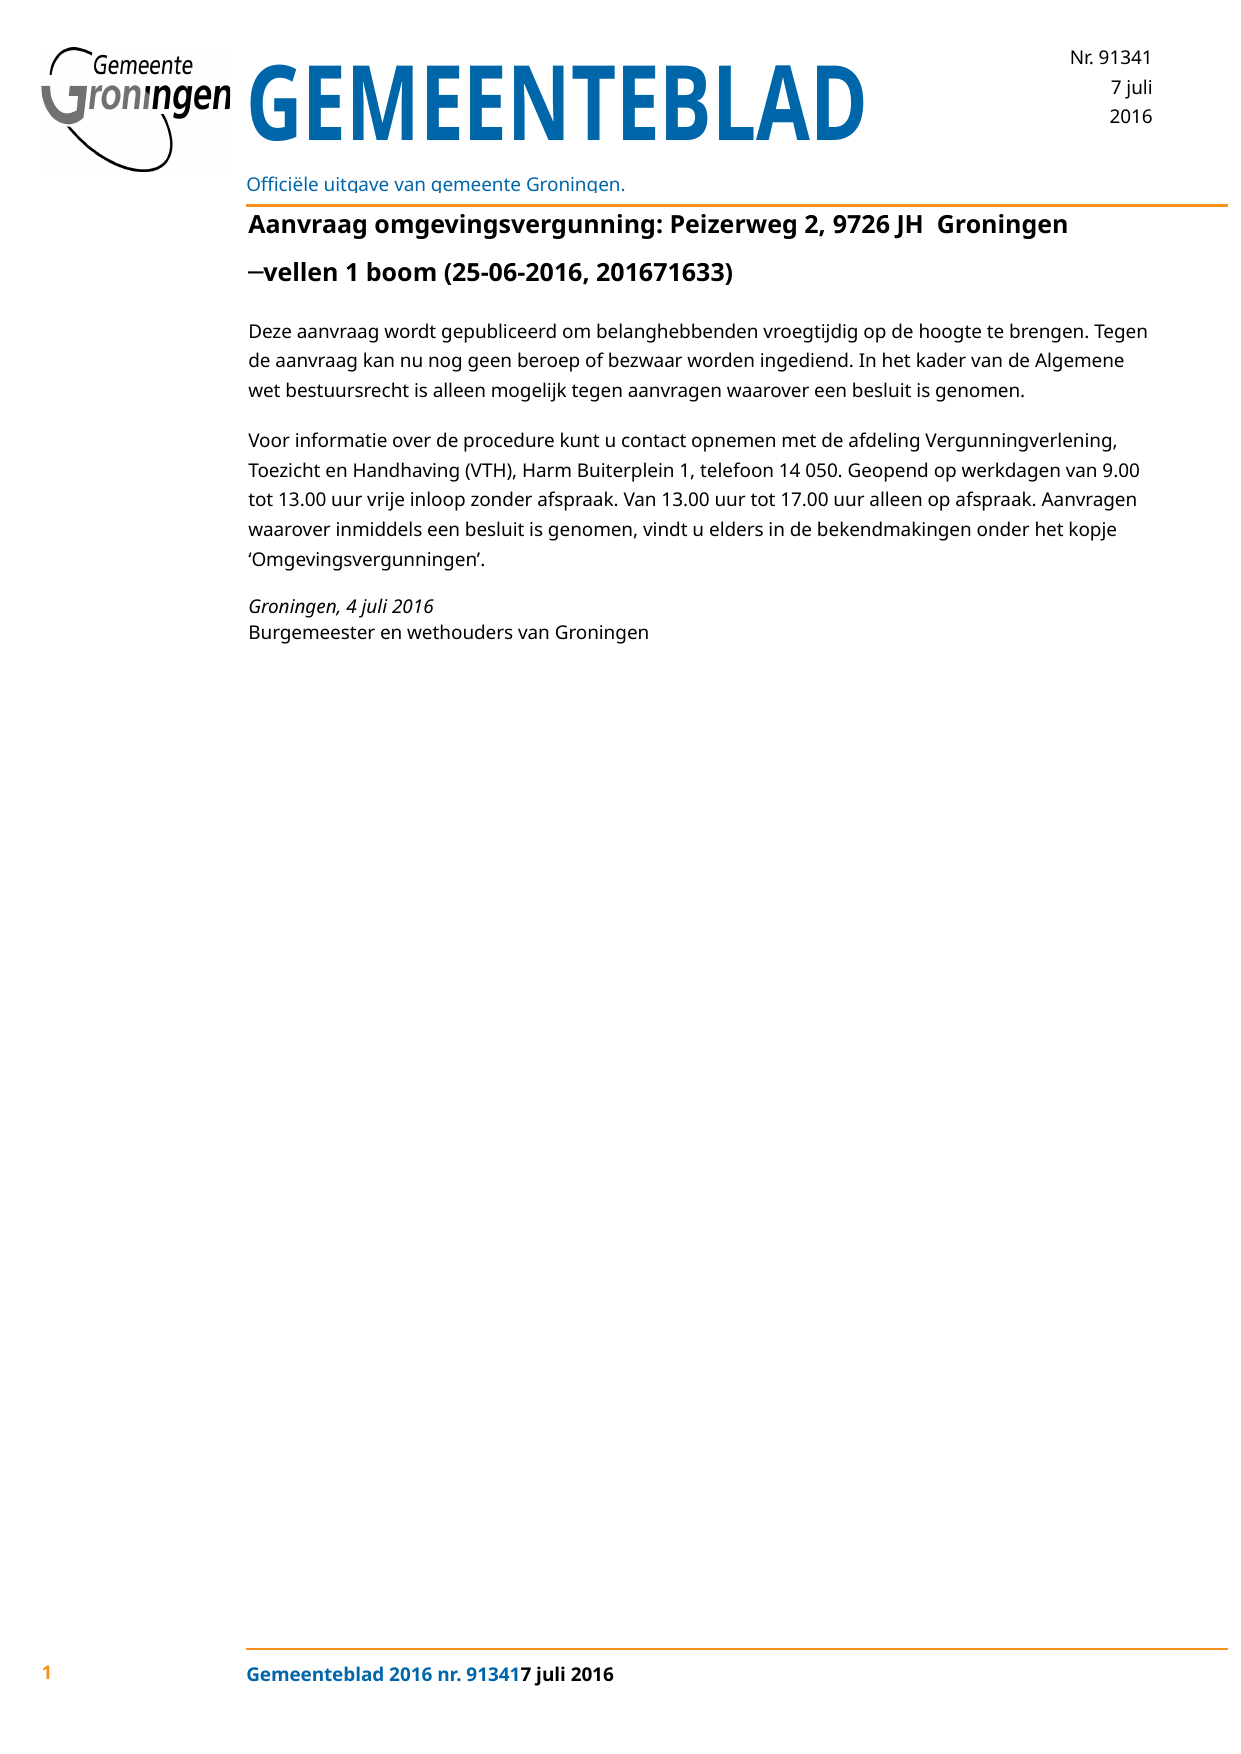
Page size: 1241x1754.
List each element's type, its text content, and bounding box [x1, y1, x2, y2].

text Burgemeester en wethouders van Groningen [248, 619, 1152, 645]
text Deze aanvraag wordt gepubliceerd om belanghebbenden vroegtijdig op de hoogte te brengen. Tegen de aanvraag kan nu nog geen beroep of bezwaar worden ingediend. In het kader van de Algemene wet bestuursrecht is alleen mogelijk tegen aanvragen waarover een besluit is genomen. [248, 318, 1152, 403]
text Voor informatie over de procedure kunt u contact opnemen met de afdeling Vergunningverlening, Toezicht en Handhaving (VTH), Harm Buiterplein 1, telefoon 14 050. Geopend op werkdagen van 9.00 tot 13.00 uur vrije inloop zonder afspraak. Van 13.00 uur tot 17.00 uur alleen op afspraak. Aanvragen waarover inmiddels een besluit is genomen, vindt u elders in de bekendmakingen onder het kopje ‘Omgevingsvergunningen’. [248, 427, 1152, 572]
text Aanvraag omgevingsvergunning: Peizerweg 2, 9726 JH Groningen ─vellen 1 boom (25-06-2016, 201671633) [248, 207, 1152, 288]
picture [41, 47, 231, 172]
text Groningen, 4 juli 2016 [248, 594, 1152, 619]
